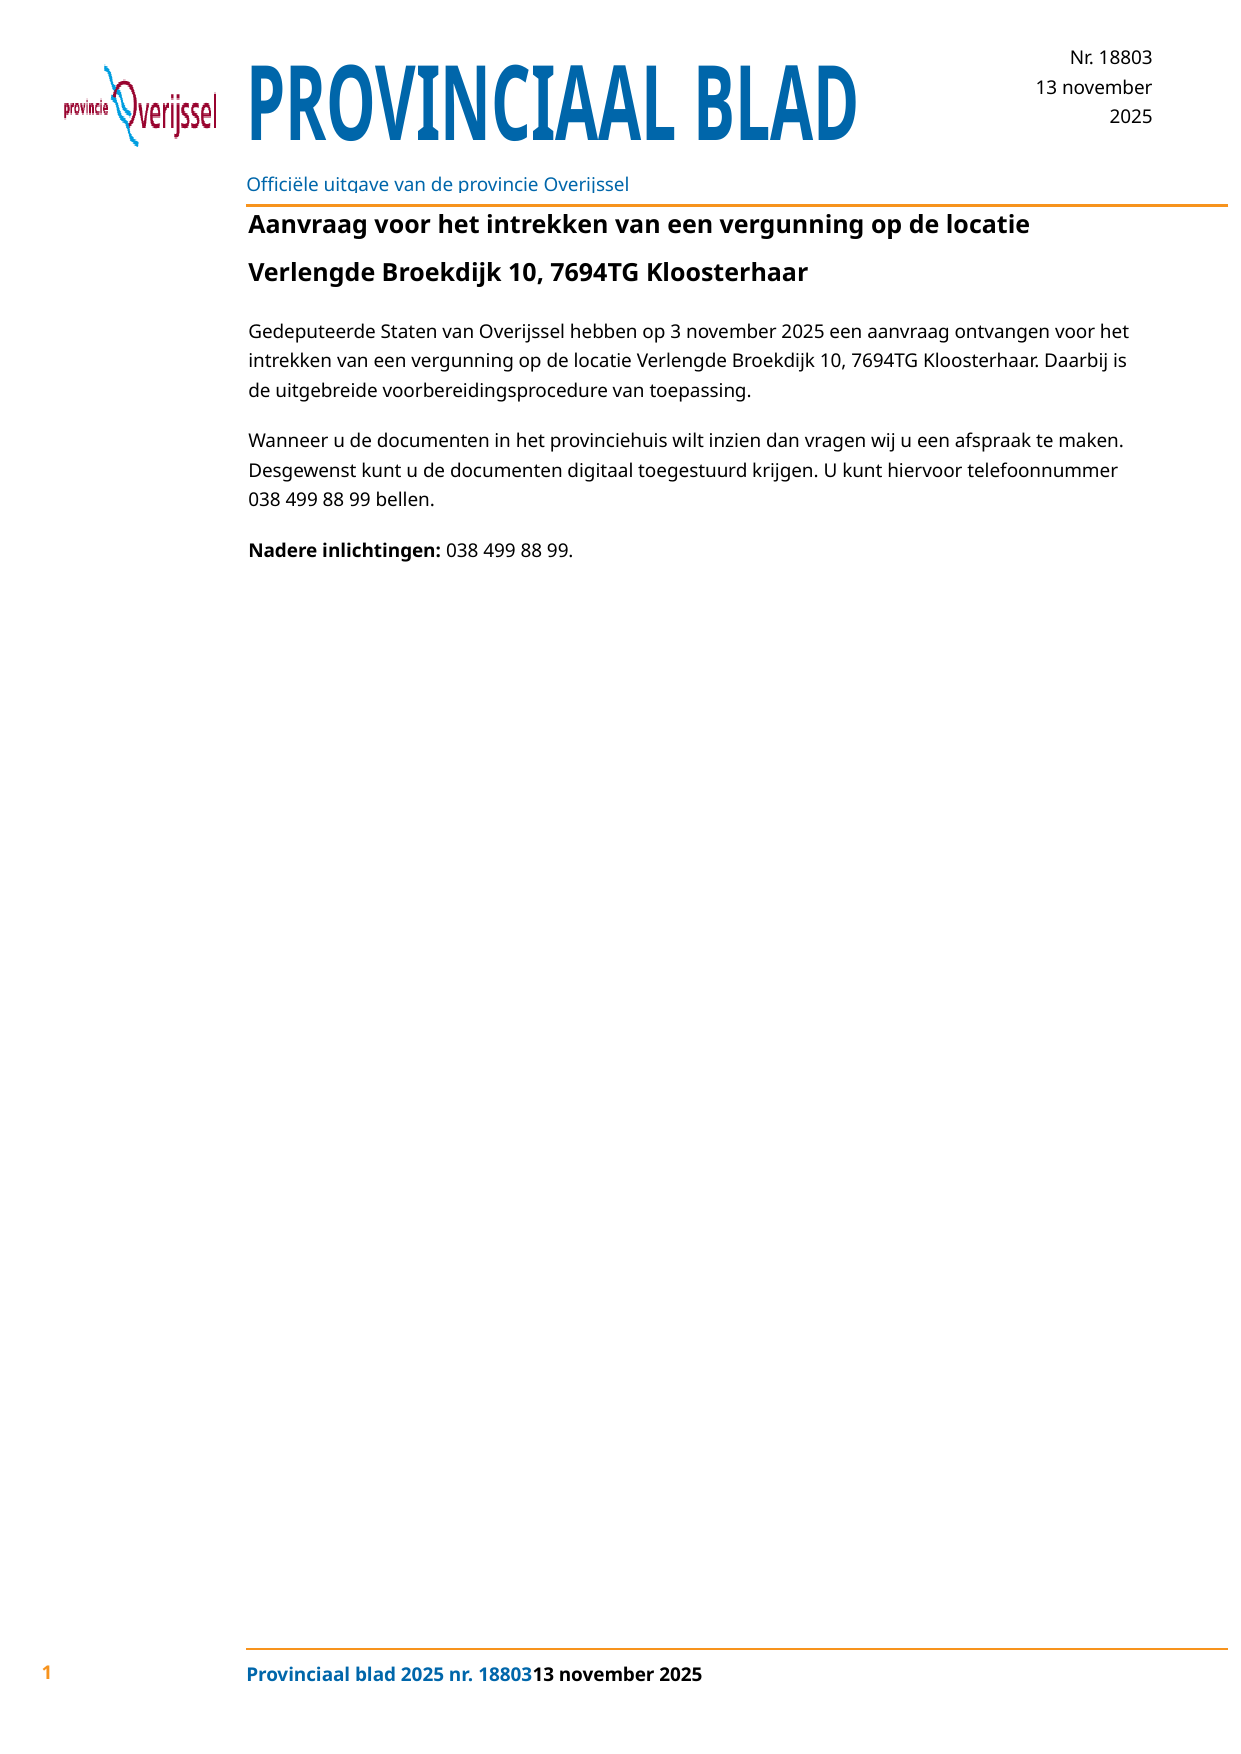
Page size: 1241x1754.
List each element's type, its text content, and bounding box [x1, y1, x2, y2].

text Nadere inlichtingen: 038 499 88 99. [248, 537, 1152, 563]
text Aanvraag voor het intrekken van een vergunning op de locatie Verlengde Broekdijk 10, 7694TG Kloosterhaar [248, 207, 1152, 288]
picture [41, 47, 231, 172]
text Gedeputeerde Staten van Overijssel hebben op 3 november 2025 een aanvraag ontvangen voor het intrekken van een vergunning op de locatie Verlengde Broekdijk 10, 7694TG Kloosterhaar. Daarbij is de uitgebreide voorbereidingsprocedure van toepassing. [248, 318, 1152, 403]
text Wanneer u de documenten in het provinciehuis wilt inzien dan vragen wij u een afspraak te maken. Desgewenst kunt u de documenten digitaal toegestuurd krijgen. U kunt hiervoor telefoonnummer 038 499 88 99 bellen. [248, 427, 1152, 512]
